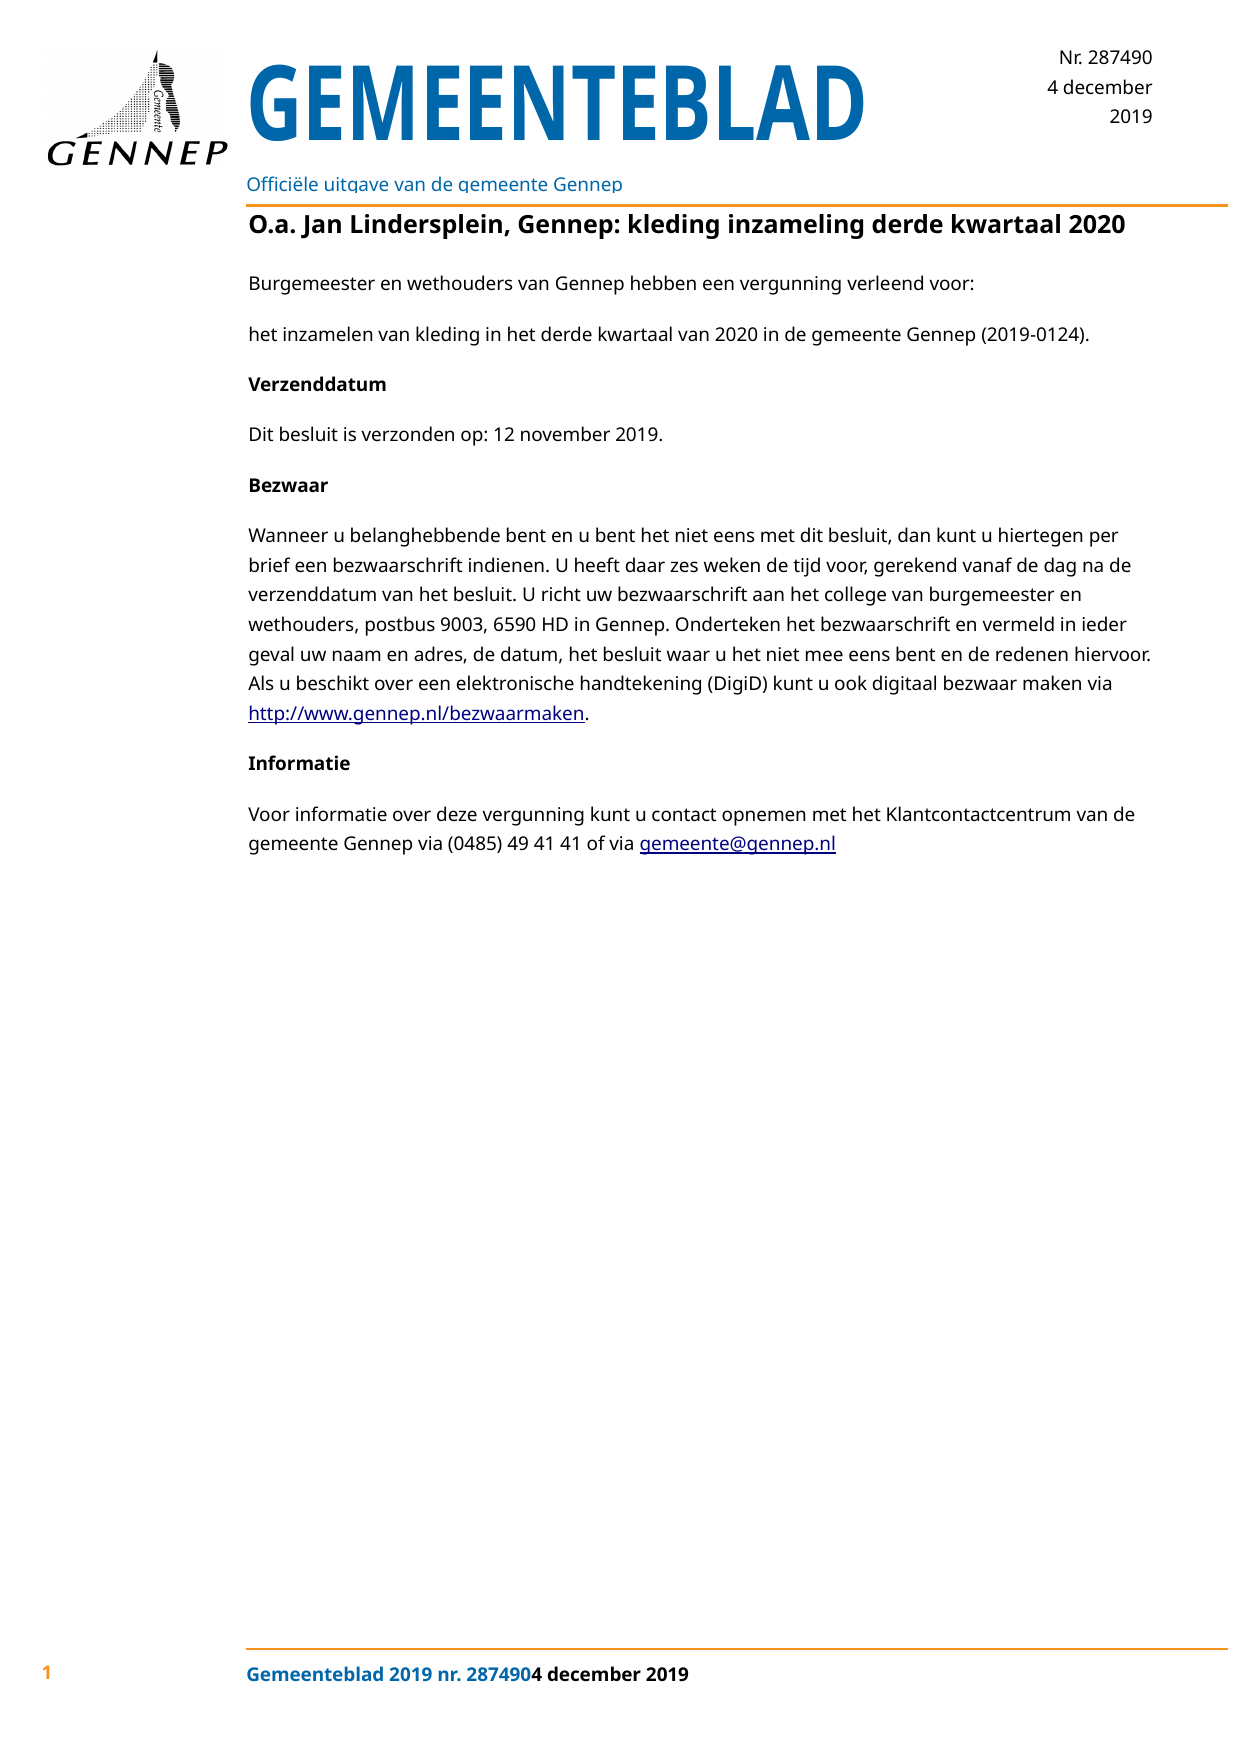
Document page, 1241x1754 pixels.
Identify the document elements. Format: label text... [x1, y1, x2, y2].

text Wanneer u belanghebbende bent en u bent het niet eens met dit besluit, dan kunt u hiertegen per brief een bezwaarschrift indienen. U heeft daar zes weken de tijd voor, gerekend vanaf de dag na de verzenddatum van het besluit. U richt uw bezwaarschrift aan het college van burgemeester en wethouders, postbus 9003, 6590 HD in Gennep. Onderteken het bezwaarschrift en vermeld in ieder geval uw naam en adres, de datum, het besluit waar u het niet mee eens bent en de redenen hiervoor. Als u beschikt over een elektronische handtekening (DigiD) kunt u ook digitaal bezwaar maken via http://www.gennep.nl/bezwaarmaken. [248, 522, 1152, 726]
text Informatie [248, 750, 1152, 776]
text Burgemeester en wethouders van Gennep hebben een vergunning verleend voor: [248, 270, 1152, 296]
text O.a. Jan Lindersplein, Gennep: kleding inzameling derde kwartaal 2020 [248, 207, 1152, 241]
text Voor informatie over deze vergunning kunt u contact opnemen met het Klantcontactcentrum van de gemeente Gennep via (0485) 49 41 41 of via gemeente@gennep.nl [248, 801, 1152, 856]
picture [41, 47, 231, 172]
text Verzenddatum [248, 371, 1152, 397]
text het inzamelen van kleding in het derde kwartaal van 2020 in de gemeente Gennep (2019-0124). [248, 321, 1152, 346]
text Bezwaar [248, 472, 1152, 498]
text Dit besluit is verzonden op: 12 november 2019. [248, 422, 1152, 447]
